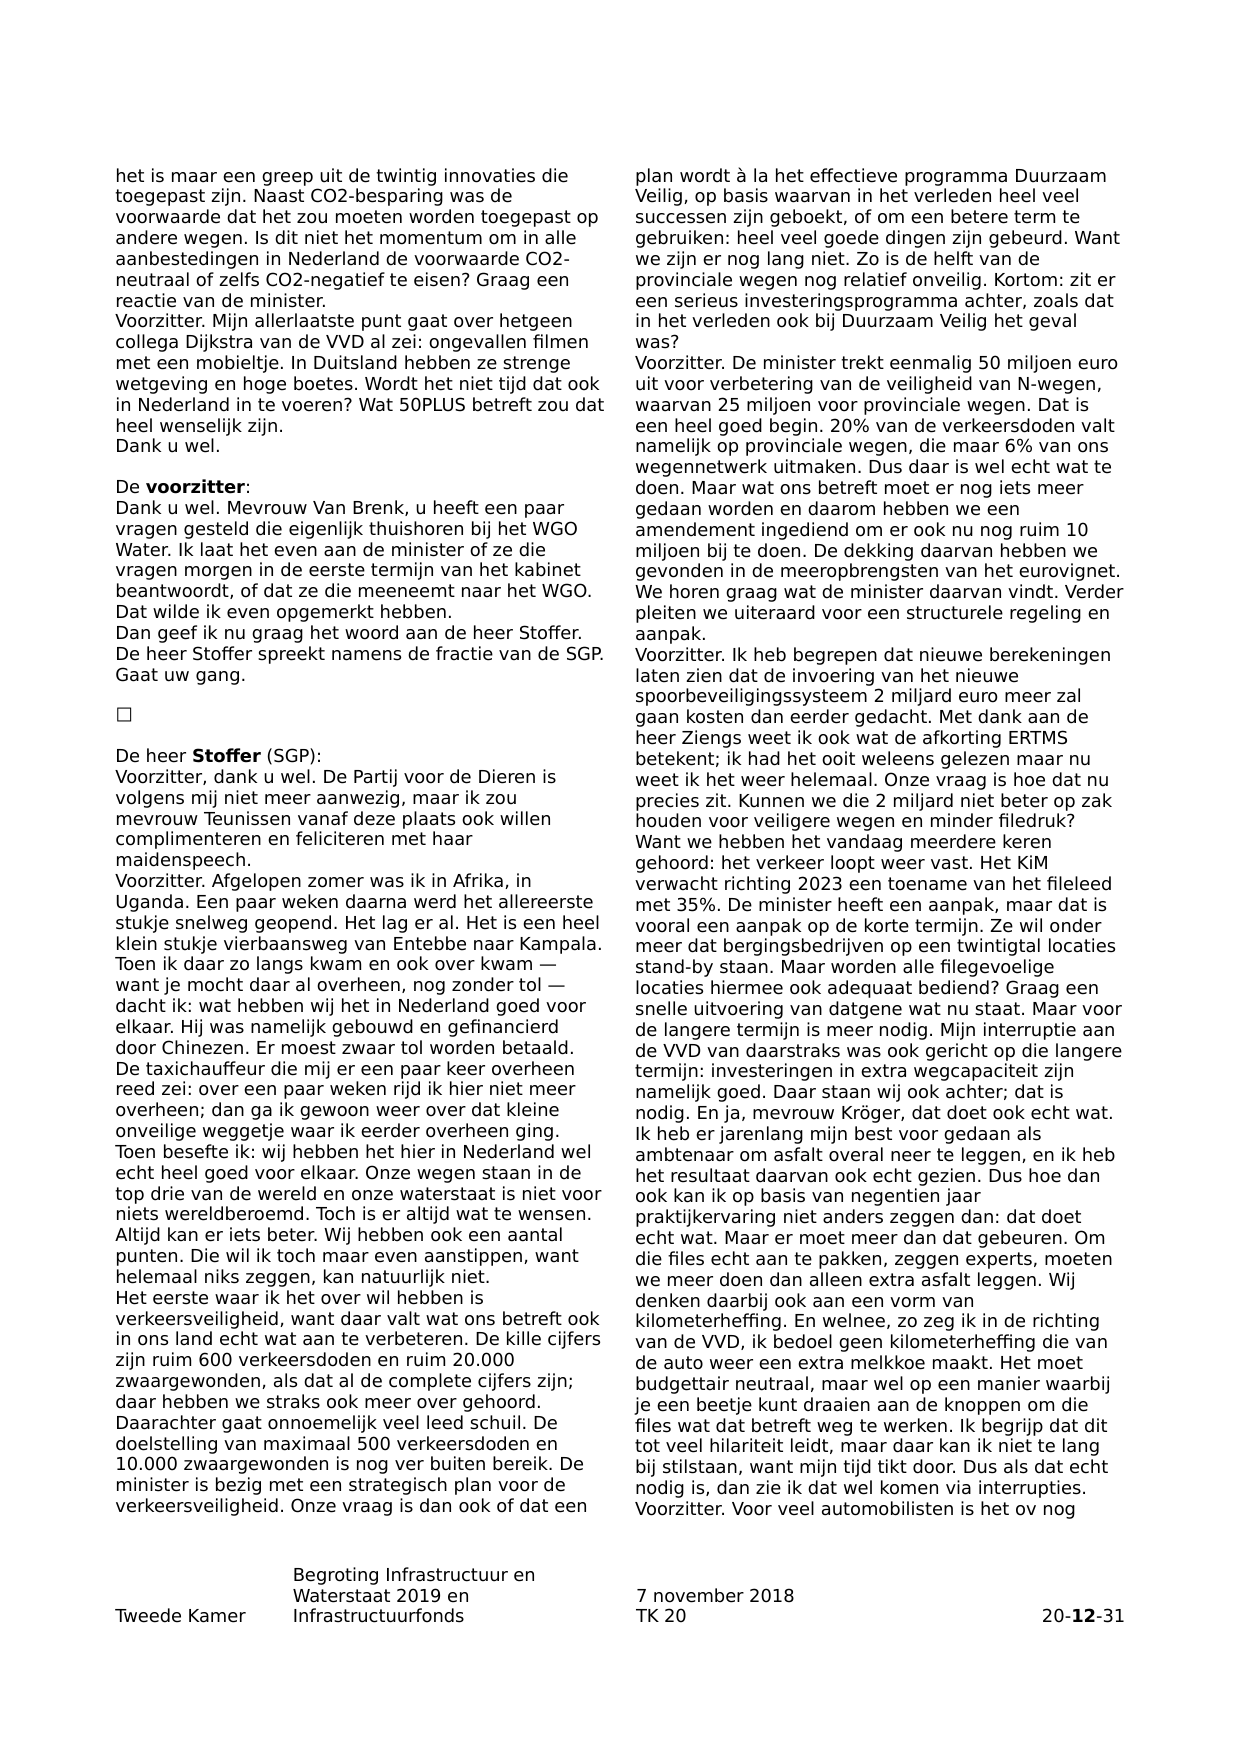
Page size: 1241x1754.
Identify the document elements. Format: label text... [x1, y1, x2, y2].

text Dank u wel. Mevrouw Van Brenk, u heeft een paar vragen gesteld die eigenlijk thuishoren bij het WGO Water. Ik laat het even aan de minister of ze die vragen morgen in de eerste termijn van het kabinet beantwoordt, of dat ze die meeneemt naar het WGO. Dat wilde ik even opgemerkt hebben. [115, 498, 605, 623]
text Voorzitter. Mijn allerlaatste punt gaat over hetgeen collega Dijkstra van de VVD al zei: ongevallen filmen met een mobieltje. In Duitsland hebben ze strenge wetgeving en hoge boetes. Wordt het niet tijd dat ook in Nederland in te voeren? Wat 50PLUS betreft zou dat heel wenselijk zijn. [115, 311, 605, 436]
text ⬜ [115, 705, 605, 726]
text Voorzitter. De minister trekt eenmalig 50 miljoen euro uit voor verbetering van de veiligheid van N-wegen, waarvan 25 miljoen voor provinciale wegen. Dat is een heel goed begin. 20% van de verkeersdoden valt namelijk op provinciale wegen, die maar 6% van ons wegennetwerk uitmaken. Dus daar is wel echt wat te doen. Maar wat ons betreft moet er nog iets meer gedaan worden en daarom hebben we een amendement ingediend om er ook nu nog ruim 10 miljoen bij te doen. De dekking daarvan hebben we gevonden in de meeropbrengsten van het eurovignet. We horen graag wat de minister daarvan vindt. Verder pleiten we uiteraard voor een structurele regeling en aanpak. [635, 353, 1125, 644]
text plan wordt à la het effectieve programma Duurzaam Veilig, op basis waarvan in het verleden heel veel successen zijn geboekt, of om een betere term te gebruiken: heel veel goede dingen zijn gebeurd. Want we zijn er nog lang niet. Zo is de helft van de provinciale wegen nog relatief onveilig. Kortom: zit er een serieus investeringsprogramma achter, zoals dat in het verleden ook bij Duurzaam Veilig het geval was? [635, 165, 1125, 353]
text Voorzitter. Ik heb begrepen dat nieuwe berekeningen laten zien dat de invoering van het nieuwe spoorbeveiligingssysteem 2 miljard euro meer zal gaan kosten dan eerder gedacht. Met dank aan de heer Ziengs weet ik ook wat de afkorting ERTMS betekent; ik had het ooit weleens gelezen maar nu weet ik het weer helemaal. Onze vraag is hoe dat nu precies zit. Kunnen we die 2 miljard niet beter op zak houden voor veiligere wegen en minder filedruk? Want we hebben het vandaag meerdere keren gehoord: het verkeer loopt weer vast. Het KiM verwacht richting 2023 een toename van het fileleed met 35%. De minister heeft een aanpak, maar dat is vooral een aanpak op de korte termijn. Ze wil onder meer dat bergingsbedrijven op een twintigtal locaties stand-by staan. Maar worden alle filegevoelige locaties hiermee ook adequaat bediend? Graag een snelle uitvoering van datgene wat nu staat. Maar voor de langere termijn is meer nodig. Mijn interruptie aan de VVD van daarstraks was ook gericht op die langere termijn: investeringen in extra wegcapaciteit zijn namelijk goed. Daar staan wij ook achter; dat is nodig. En ja, mevrouw Kröger, dat doet ook echt wat. Ik heb er jarenlang mijn best voor gedaan als ambtenaar om asfalt overal neer te leggen, en ik heb het resultaat daarvan ook echt gezien. Dus hoe dan ook kan ik op basis van negentien jaar praktijkervaring niet anders zeggen dan: dat doet echt wat. Maar er moet meer dan dat gebeuren. Om die files echt aan te pakken, zeggen experts, moeten we meer doen dan alleen extra asfalt leggen. Wij denken daarbij ook aan een vorm van kilometerheffing. En welnee, zo zeg ik in de richting van de VVD, ik bedoel geen kilometerheffing die van de auto weer een extra melkkoe maakt. Het moet budgettair neutraal, maar wel op een manier waarbij je een beetje kunt draaien aan de knoppen om die files wat dat betreft weg te werken. Ik begrijp dat dit tot veel hilariteit leidt, maar daar kan ik niet te lang bij stilstaan, want mijn tijd tikt door. Dus als dat echt nodig is, dan zie ik dat wel komen via interrupties. [635, 644, 1125, 1499]
text Dan geef ik nu graag het woord aan de heer Stoffer. De heer Stoffer spreekt namens de fractie van de SGP. Gaat uw gang. [115, 623, 605, 685]
text De voorzitter: [115, 477, 605, 498]
text Het eerste waar ik het over wil hebben is verkeersveiligheid, want daar valt wat ons betreft ook in ons land echt wat aan te verbeteren. De kille cijfers zijn ruim 600 verkeersdoden en ruim 20.000 zwaargewonden, als dat al de complete cijfers zijn; daar hebben we straks ook meer over gehoord. Daarachter gaat onnoemelijk veel leed schuil. De doelstelling van maximaal 500 verkeersdoden en 10.000 zwaargewonden is nog ver buiten bereik. De minister is bezig met een strategisch plan voor de verkeersveiligheid. Onze vraag is dan ook of dat een [115, 1287, 605, 1517]
text het is maar een greep uit de twintig innovaties die toegepast zijn. Naast CO2-besparing was de voorwaarde dat het zou moeten worden toegepast op andere wegen. Is dit niet het momentum om in alle aanbestedingen in Nederland de voorwaarde CO2-neutraal of zelfs CO2-negatief te eisen? Graag een reactie van de minister. [115, 165, 605, 311]
text Voorzitter. Afgelopen zomer was ik in Afrika, in Uganda. Een paar weken daarna werd het allereerste stukje snelweg geopend. Het lag er al. Het is een heel klein stukje vierbaansweg van Entebbe naar Kampala. Toen ik daar zo langs kwam en ook over kwam — want je mocht daar al overheen, nog zonder tol — dacht ik: wat hebben wij het in Nederland goed voor elkaar. Hij was namelijk gebouwd en gefinancierd door Chinezen. Er moest zwaar tol worden betaald. De taxichauffeur die mij er een paar keer overheen reed zei: over een paar weken rijd ik hier niet meer overheen; dan ga ik gewoon weer over dat kleine onveilige weggetje waar ik eerder overheen ging. Toen besefte ik: wij hebben het hier in Nederland wel echt heel goed voor elkaar. Onze wegen staan in de top drie van de wereld en onze waterstaat is niet voor niets wereldberoemd. Toch is er altijd wat te wensen. Altijd kan er iets beter. Wij hebben ook een aantal punten. Die wil ik toch maar even aanstippen, want helemaal niks zeggen, kan natuurlijk niet. [115, 871, 605, 1287]
text Dank u wel. [115, 436, 605, 457]
text Voorzitter. Voor veel automobilisten is het ov nog [635, 1499, 1125, 1519]
text Voorzitter, dank u wel. De Partij voor de Dieren is volgens mij niet meer aanwezig, maar ik zou mevrouw Teunissen vanaf deze plaats ook willen complimenteren en feliciteren met haar maidenspeech. [115, 767, 605, 871]
text De heer Stoffer (SGP): [115, 746, 605, 767]
